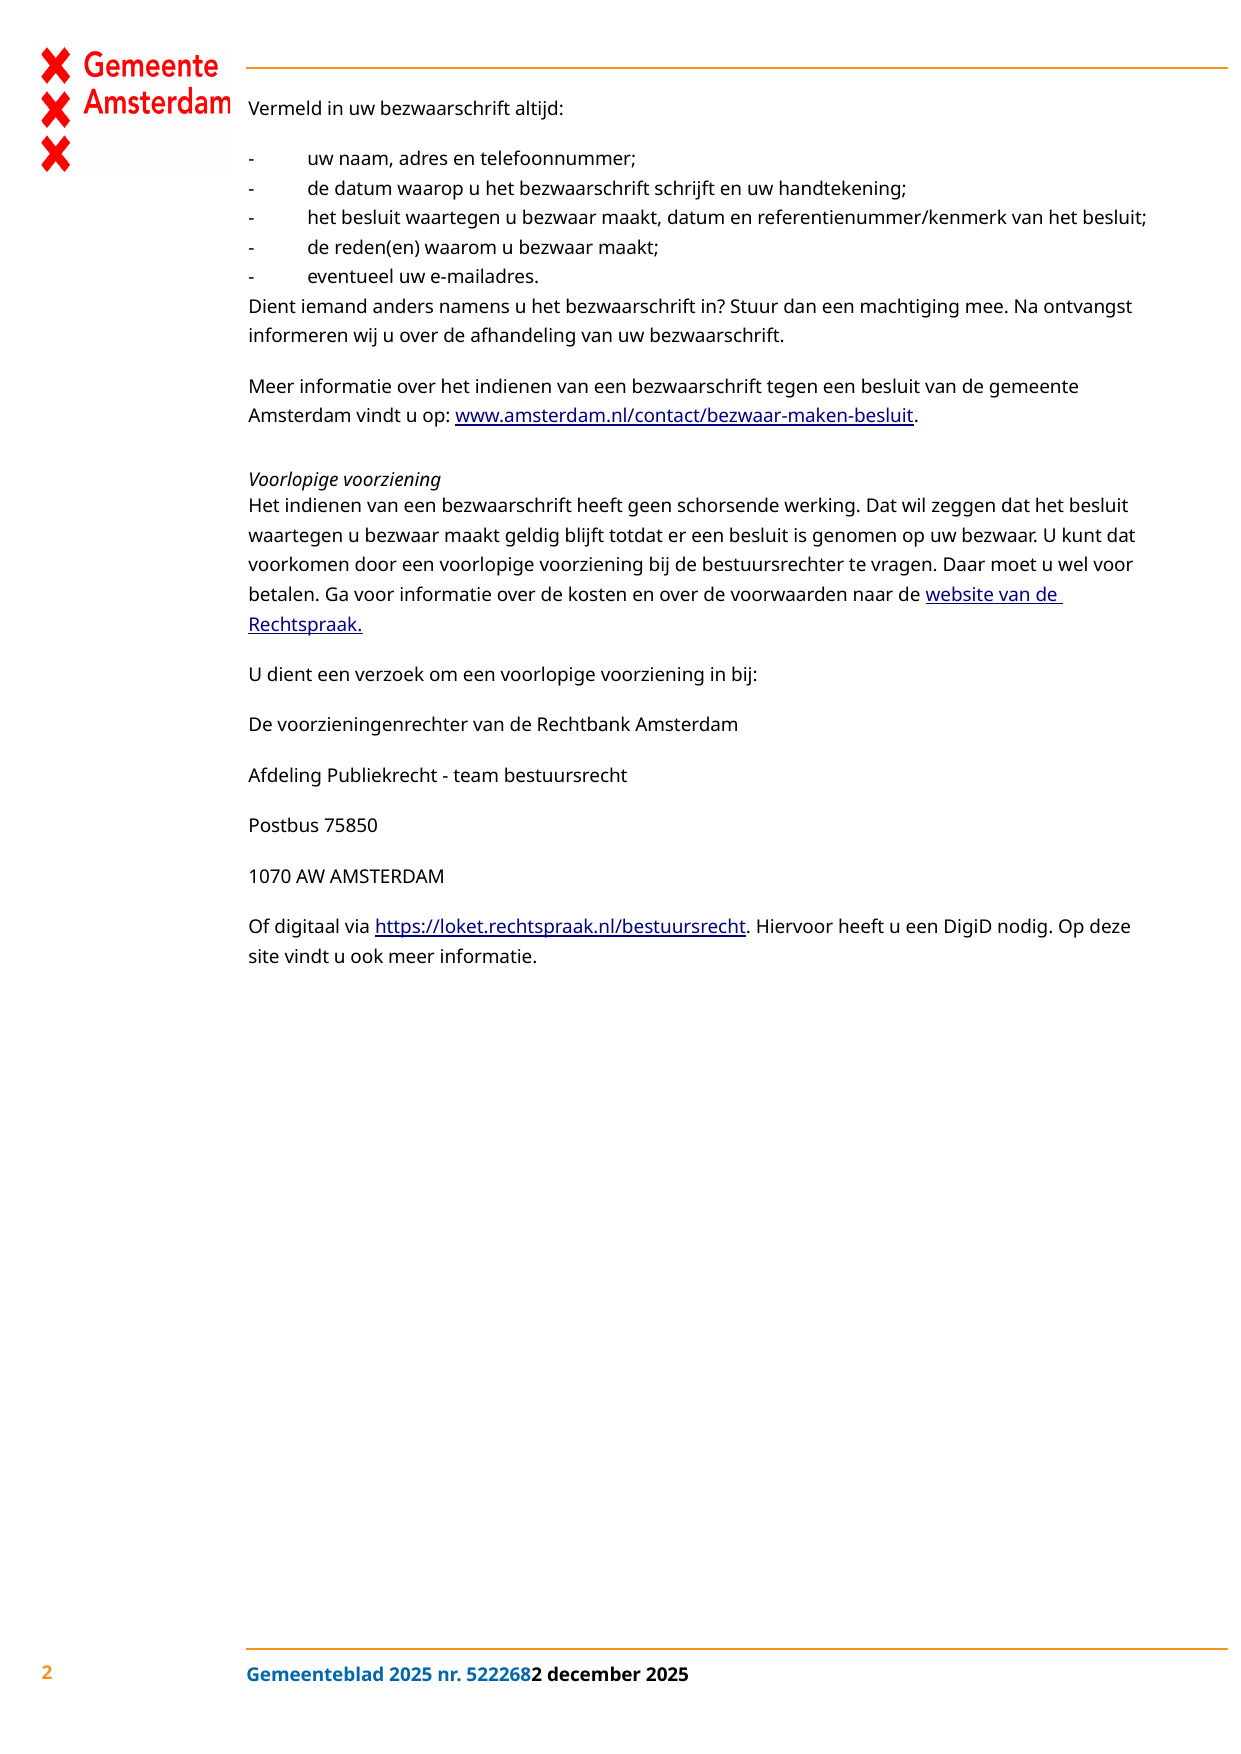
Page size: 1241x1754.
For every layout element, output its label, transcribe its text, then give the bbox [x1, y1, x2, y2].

text Dient iemand anders namens u het bezwaarschrift in? Stuur dan een machtiging mee. Na ontvangst informeren wij u over de afhandeling van uw bezwaarschrift. [248, 293, 1152, 348]
text Of digitaal via https://loket.rechtspraak.nl/bestuursrecht. Hiervoor heeft u een DigiD nodig. Op deze site vindt u ook meer informatie. [248, 913, 1152, 968]
text De voorzieningenrechter van de Rechtbank Amsterdam [248, 712, 1152, 737]
text Afdeling Publiekrecht - team bestuursrecht [248, 762, 1152, 788]
list de reden(en) waarom u bezwaar maakt; [248, 234, 1152, 260]
list het besluit waartegen u bezwaar maakt, datum en referentienummer/kenmerk van het besluit; [248, 204, 1152, 230]
text Meer informatie over het indienen van een bezwaarschrift tegen een besluit van de gemeente Amsterdam vindt u op: www.amsterdam.nl/contact/bezwaar-maken-besluit. [248, 373, 1152, 428]
list uw naam, adres en telefoonnummer; [248, 145, 1152, 171]
list de datum waarop u het bezwaarschrift schrijft en uw handtekening; [248, 175, 1152, 201]
text Postbus 75850 [248, 812, 1152, 838]
picture [41, 47, 231, 172]
list eventueel uw e-mailadres. [248, 263, 1152, 289]
text 1070 AW AMSTERDAM [248, 863, 1152, 888]
text Het indienen van een bezwaarschrift heeft geen schorsende werking. Dat wil zeggen dat het besluit waartegen u bezwaar maakt geldig blijft totdat er een besluit is genomen op uw bezwaar. U kunt dat voorkomen door een voorlopige voorziening bij de bestuursrechter te vragen. Daar moet u wel voor betalen. Ga voor informatie over de kosten en over de voorwaarden naar de website van de Rechtspraak. [248, 492, 1152, 636]
text Vermeld in uw bezwaarschrift altijd: [248, 95, 1152, 121]
text U dient een verzoek om een voorlopige voorziening in bij: [248, 661, 1152, 687]
text Voorlopige voorziening [248, 467, 1152, 492]
